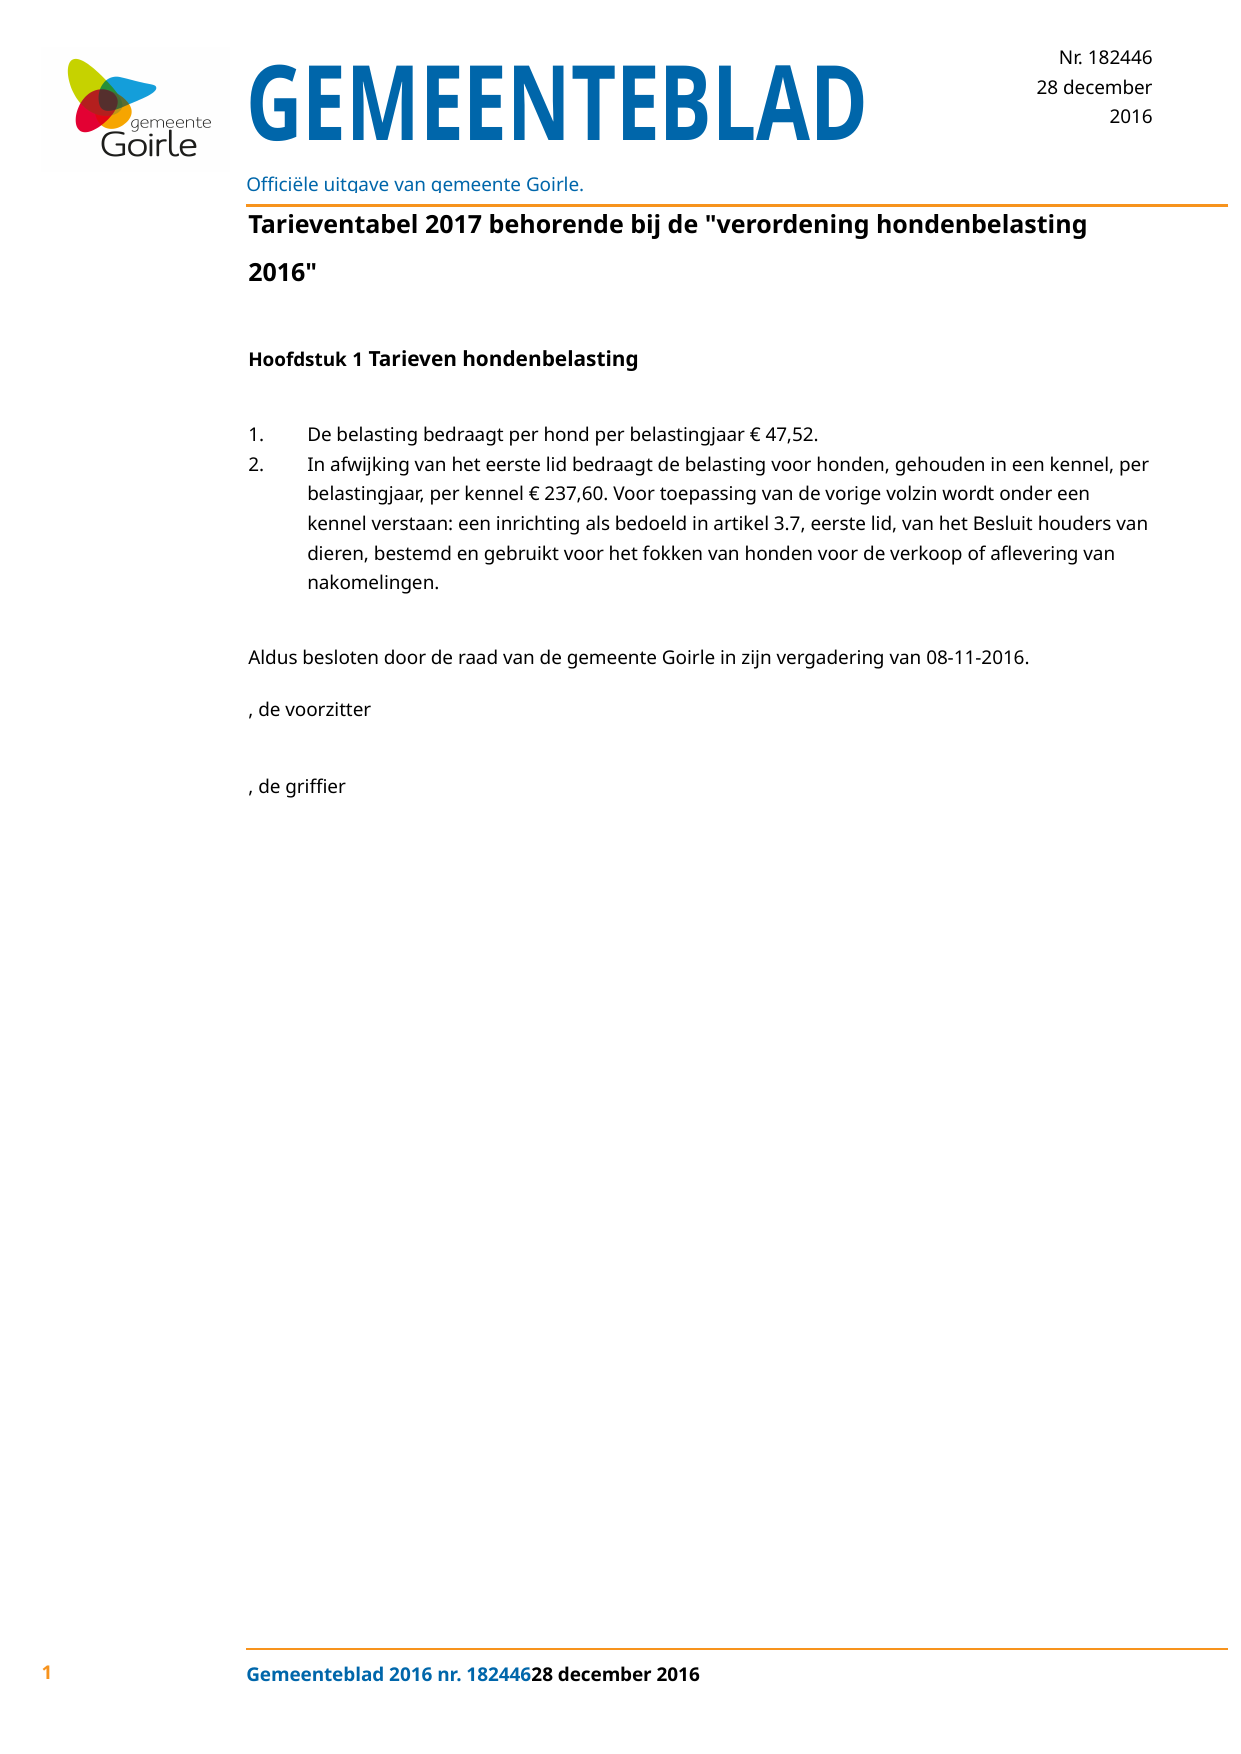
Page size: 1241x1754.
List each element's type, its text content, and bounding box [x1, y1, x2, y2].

picture [41, 47, 231, 172]
text Aldus besloten door de raad van de gemeente Goirle in zijn vergadering van 08-11-2016. [248, 644, 1152, 670]
text Hoofdstuk 1 Tarieven hondenbelasting [248, 344, 1152, 372]
list De belasting bedraagt per hond per belastingjaar € 47,52. [248, 421, 1152, 447]
text Tarieventabel 2017 behorende bij de "verordening hondenbelasting 2016" [248, 207, 1152, 288]
text , de griffier [248, 773, 1152, 799]
list In afwijking van het eerste lid bedraagt de belasting voor honden, gehouden in een kennel, per belastingjaar, per kennel € 237,60. Voor toepassing van de vorige volzin wordt onder een kennel verstaan: een inrichting als bedoeld in artikel 3.7, eerste lid, van het Besluit houders van dieren, bestemd en gebruikt voor het fokken van honden voor de verkoop of aflevering van nakomelingen. [248, 451, 1152, 595]
text , de voorzitter [248, 696, 1152, 722]
